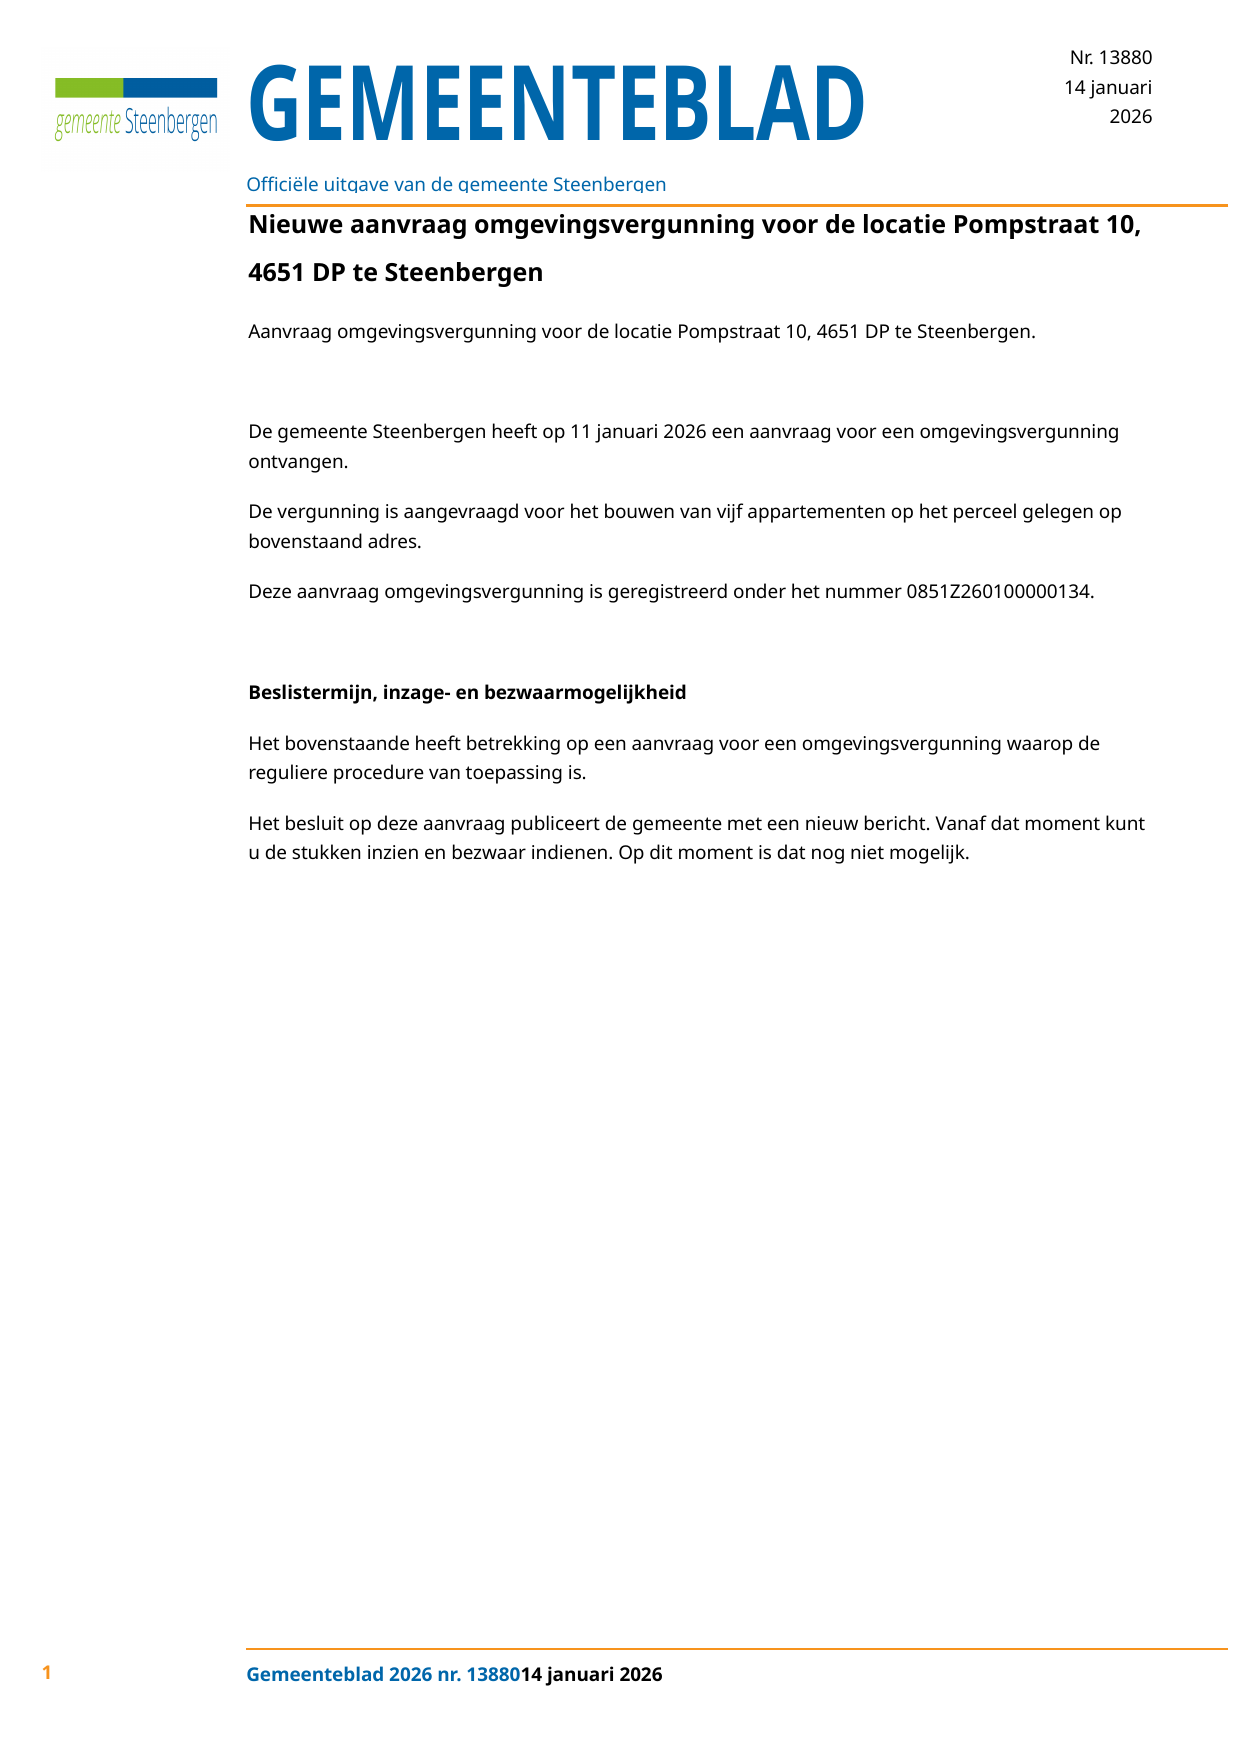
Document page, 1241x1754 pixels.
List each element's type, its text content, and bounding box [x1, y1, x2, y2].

text Het besluit op deze aanvraag publiceert de gemeente met een nieuw bericht. Vanaf dat moment kunt u de stukken inzien en bezwaar indienen. Op dit moment is dat nog niet mogelijk. [248, 810, 1152, 865]
text Deze aanvraag omgevingsvergunning is geregistreerd onder het nummer 0851Z260100000134. [248, 579, 1152, 604]
text Aanvraag omgevingsvergunning voor de locatie Pompstraat 10, 4651 DP te Steenbergen. [248, 318, 1152, 344]
text Het bovenstaande heeft betrekking op een aanvraag voor een omgevingsvergunning waarop de reguliere procedure van toepassing is. [248, 730, 1152, 785]
text De gemeente Steenbergen heeft op 11 januari 2026 een aanvraag voor een omgevingsvergunning ontvangen. [248, 419, 1152, 474]
text De vergunning is aangevraagd voor het bouwen van vijf appartementen op het perceel gelegen op bovenstaand adres. [248, 499, 1152, 554]
picture [41, 47, 231, 172]
text Beslistermijn, inzage- en bezwaarmogelijkheid [248, 679, 1152, 705]
text Nieuwe aanvraag omgevingsvergunning voor de locatie Pompstraat 10, 4651 DP te Steenbergen [248, 207, 1152, 288]
